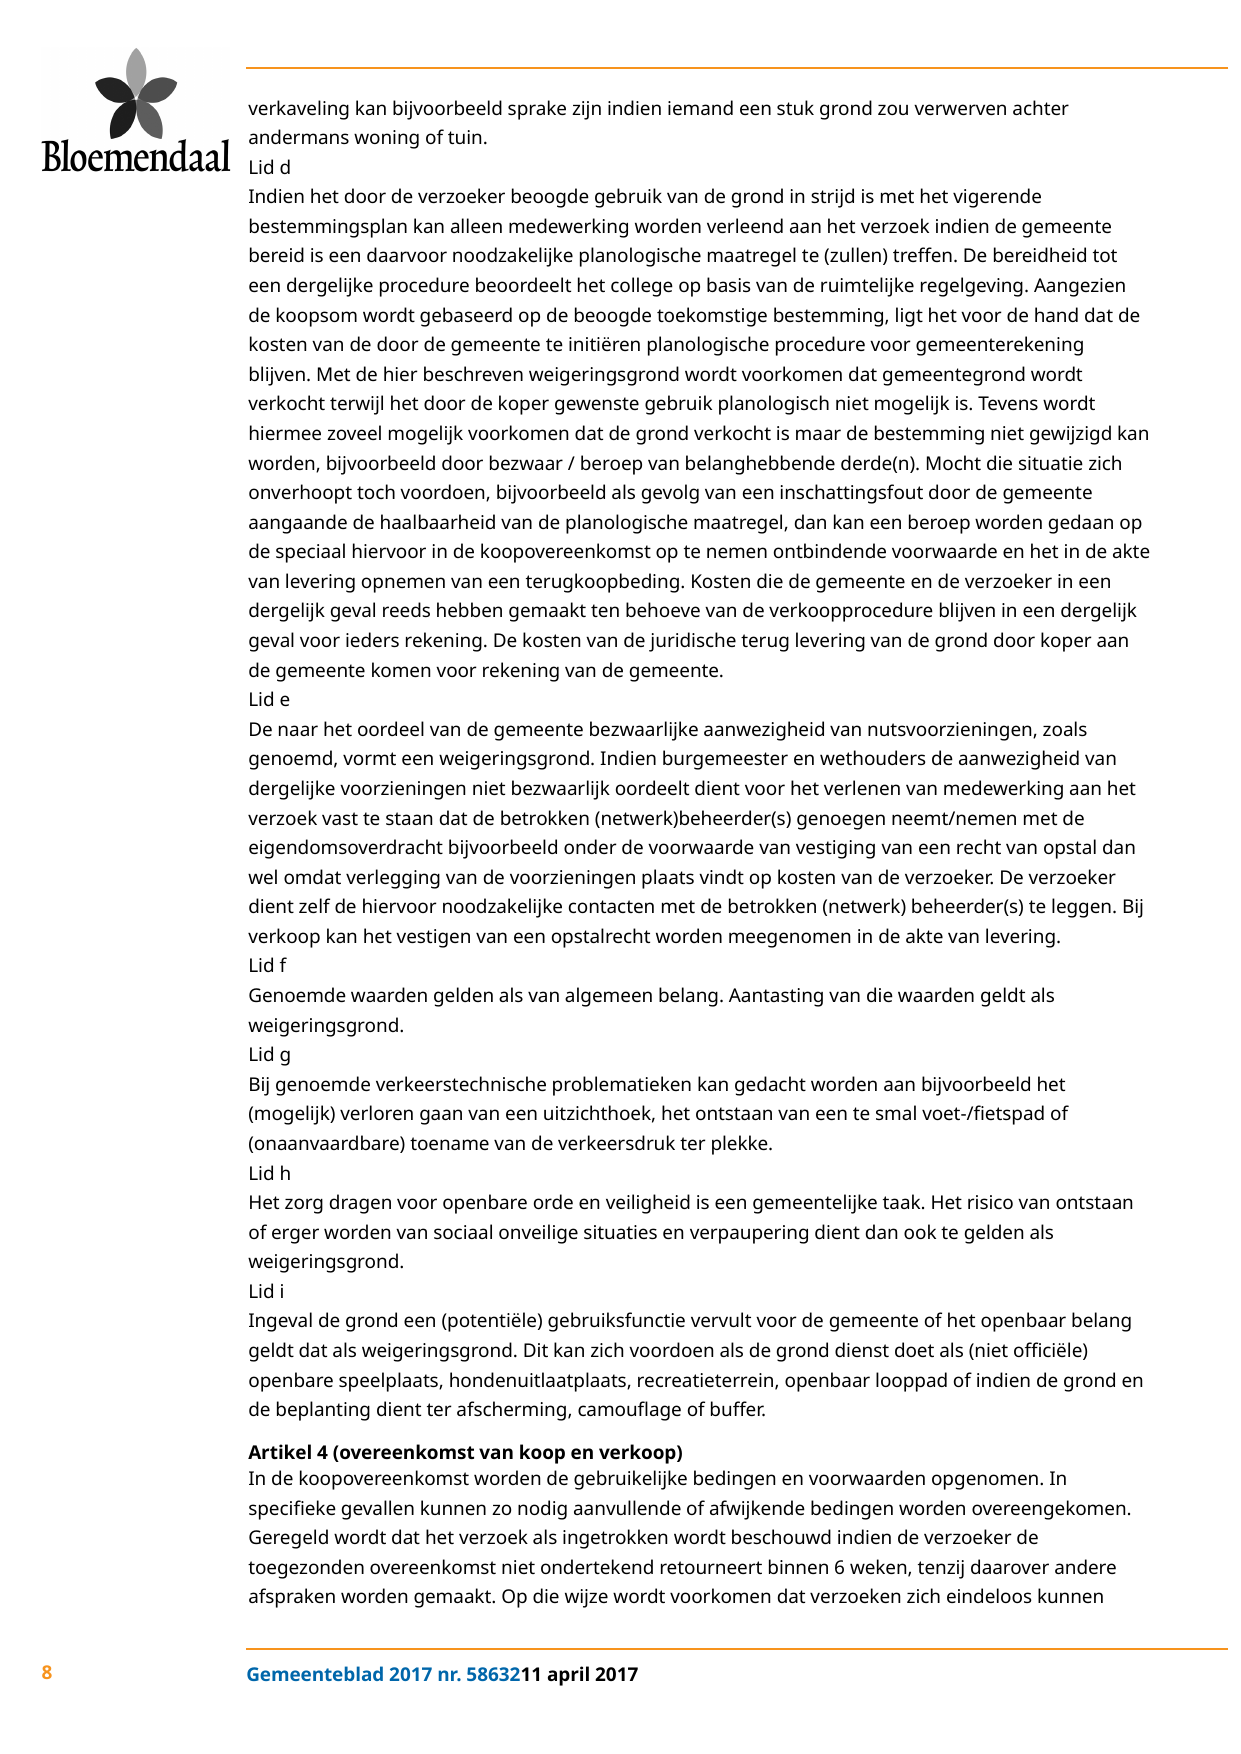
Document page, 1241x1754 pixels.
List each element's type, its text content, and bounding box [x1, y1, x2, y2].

text verkaveling kan bijvoorbeeld sprake zijn indien iemand een stuk grond zou verwerven achter andermans woning of tuin. [248, 95, 1152, 150]
text Genoemde waarden gelden als van algemeen belang. Aantasting van die waarden geldt als weigeringsgrond. [248, 982, 1152, 1038]
text Lid d [248, 154, 1152, 180]
text Lid e [248, 686, 1152, 712]
text Indien het door de verzoeker beoogde gebruik van de grond in strijd is met het vigerende bestemmingsplan kan alleen medewerking worden verleend aan het verzoek indien de gemeente bereid is een daarvoor noodzakelijke planologische maatregel te (zullen) treffen. De bereidheid tot een dergelijke procedure beoordeelt het college op basis van de ruimtelijke regelgeving. Aangezien de koopsom wordt gebaseerd op de beoogde toekomstige bestemming, ligt het voor de hand dat de kosten van de door de gemeente te initiëren planologische procedure voor gemeenterekening blijven. Met de hier beschreven weigeringsgrond wordt voorkomen dat gemeentegrond wordt verkocht terwijl het door de koper gewenste gebruik planologisch niet mogelijk is. Tevens wordt hiermee zoveel mogelijk voorkomen dat de grond verkocht is maar de bestemming niet gewijzigd kan worden, bijvoorbeeld door bezwaar / beroep van belanghebbende derde(n). Mocht die situatie zich onverhoopt toch voordoen, bijvoorbeeld als gevolg van een inschattingsfout door de gemeente aangaande de haalbaarheid van de planologische maatregel, dan kan een beroep worden gedaan op de speciaal hiervoor in de koopovereenkomst op te nemen ontbindende voorwaarde en het in de akte van levering opnemen van een terugkoopbeding. Kosten die de gemeente en de verzoeker in een dergelijk geval reeds hebben gemaakt ten behoeve van de verkoopprocedure blijven in een dergelijk geval voor ieders rekening. De kosten van de juridische terug levering van de grond door koper aan de gemeente komen voor rekening van de gemeente. [248, 183, 1152, 683]
text Het zorg dragen voor openbare orde en veiligheid is een gemeentelijke taak. Het risico van ontstaan of erger worden van sociaal onveilige situaties en verpaupering dient dan ook te gelden als weigeringsgrond. [248, 1189, 1152, 1274]
text Lid f [248, 953, 1152, 978]
text Bij genoemde verkeerstechnische problematieken kan gedacht worden aan bijvoorbeeld het (mogelijk) verloren gaan van een uitzichthoek, het ontstaan van een te smal voet-/fietspad of (onaanvaardbare) toename van de verkeersdruk ter plekke. [248, 1071, 1152, 1156]
text Lid h [248, 1160, 1152, 1186]
text Lid g [248, 1041, 1152, 1067]
text Lid i [248, 1278, 1152, 1304]
text Artikel 4 (overeenkomst van koop en verkoop) [248, 1439, 1152, 1465]
text In de koopovereenkomst worden de gebruikelijke bedingen en voorwaarden opgenomen. In specifieke gevallen kunnen zo nodig aanvullende of afwijkende bedingen worden overeengekomen. Geregeld wordt dat het verzoek als ingetrokken wordt beschouwd indien de verzoeker de toegezonden overeenkomst niet ondertekend retourneert binnen 6 weken, tenzij daarover andere afspraken worden gemaakt. Op die wijze wordt voorkomen dat verzoeken zich eindeloos kunnen [248, 1465, 1152, 1609]
text De naar het oordeel van de gemeente bezwaarlijke aanwezigheid van nutsvoorzieningen, zoals genoemd, vormt een weigeringsgrond. Indien burgemeester en wethouders de aanwezigheid van dergelijke voorzieningen niet bezwaarlijk oordeelt dient voor het verlenen van medewerking aan het verzoek vast te staan dat de betrokken (netwerk)beheerder(s) genoegen neemt/nemen met de eigendomsoverdracht bijvoorbeeld onder de voorwaarde van vestiging van een recht van opstal dan wel omdat verlegging van de voorzieningen plaats vindt op kosten van de verzoeker. De verzoeker dient zelf de hiervoor noodzakelijke contacten met de betrokken (netwerk) beheerder(s) te leggen. Bij verkoop kan het vestigen van een opstalrecht worden meegenomen in de akte van levering. [248, 716, 1152, 949]
text Ingeval de grond een (potentiële) gebruiksfunctie vervult voor de gemeente of het openbaar belang geldt dat als weigeringsgrond. Dit kan zich voordoen als de grond dienst doet als (niet officiële) openbare speelplaats, hondenuitlaatplaats, recreatieterrein, openbaar looppad of indien de grond en de beplanting dient ter afscherming, camouflage of buffer. [248, 1308, 1152, 1422]
picture [41, 47, 231, 172]
